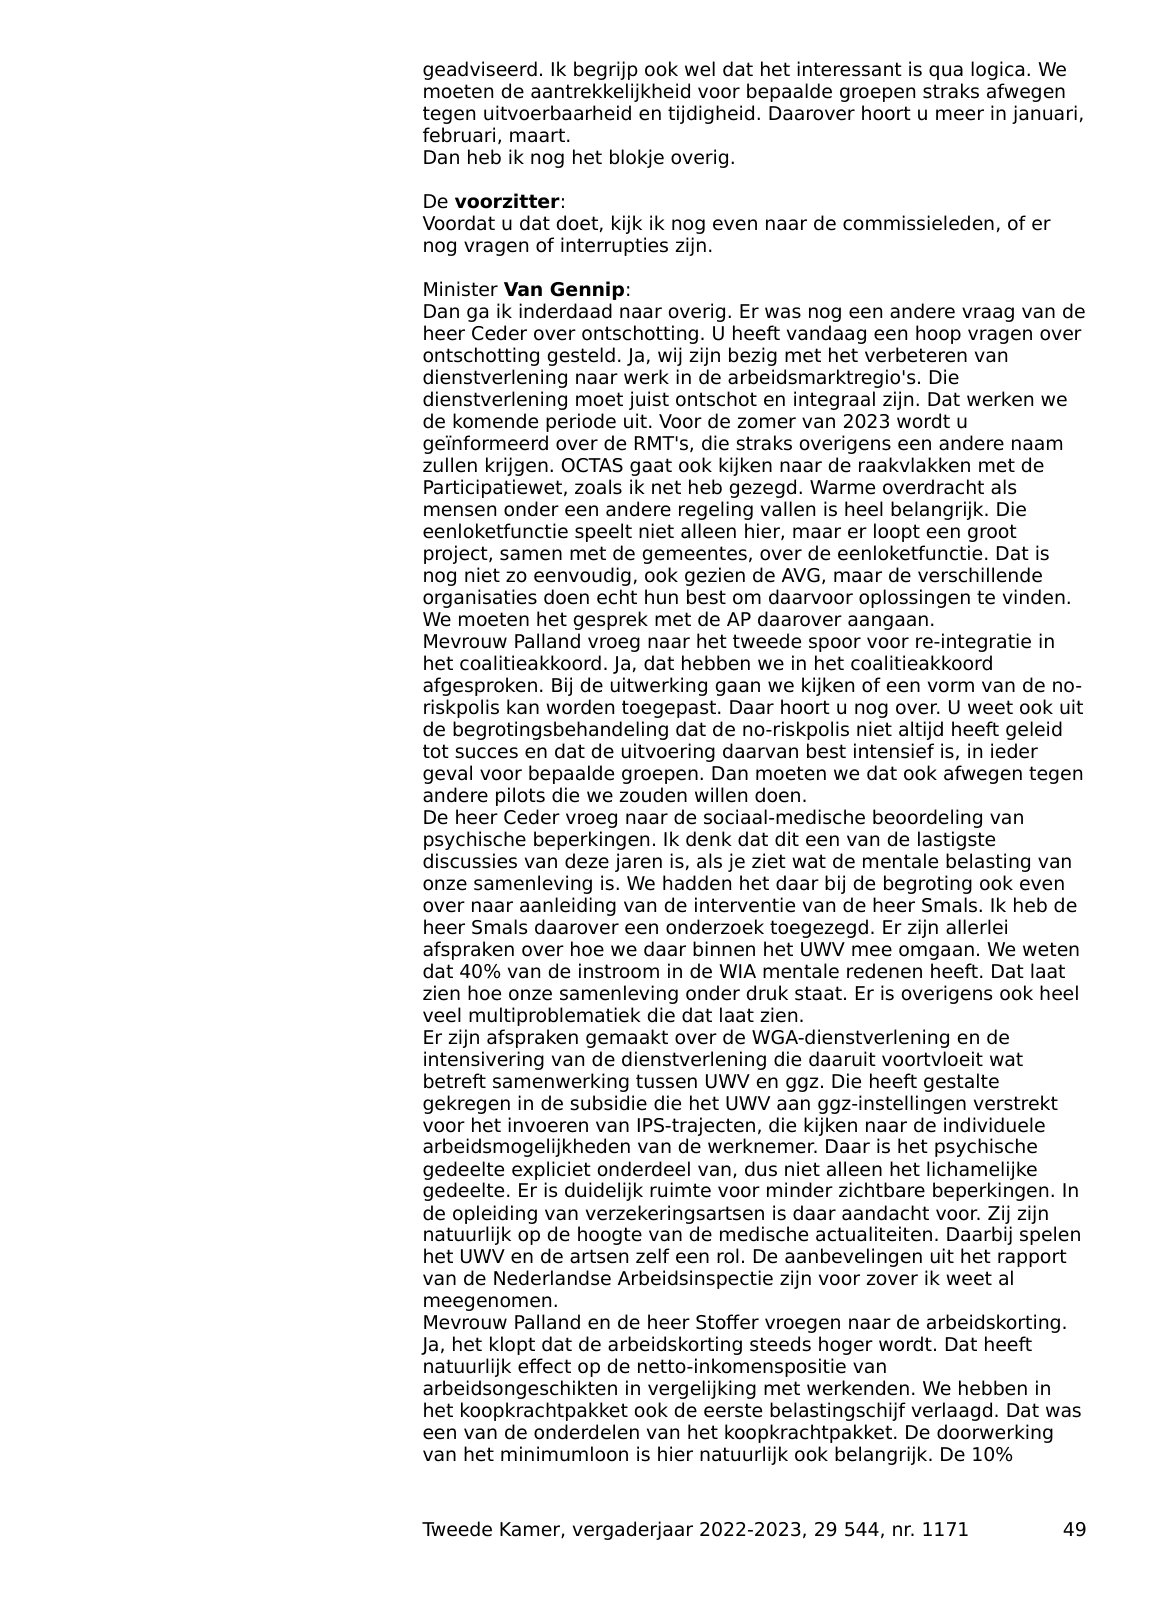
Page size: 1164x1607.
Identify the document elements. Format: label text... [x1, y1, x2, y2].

text Mevrouw Palland vroeg naar het tweede spoor voor re-integratie in het coalitieakkoord. Ja, dat hebben we in het coalitieakkoord afgesproken. Bij de uitwerking gaan we kijken of een vorm van de no-riskpolis kan worden toegepast. Daar hoort u nog over. U weet ook uit de begrotingsbehandeling dat de no-riskpolis niet altijd heeft geleid tot succes en dat de uitvoering daarvan best intensief is, in ieder geval voor bepaalde groepen. Dan moeten we dat ook afwegen tegen andere pilots die we zouden willen doen. [422, 631, 1087, 807]
text Mevrouw Palland en de heer Stoffer vroegen naar de arbeidskorting. Ja, het klopt dat de arbeidskorting steeds hoger wordt. Dat heeft natuurlijk effect op de netto-inkomenspositie van arbeidsongeschikten in vergelijking met werkenden. We hebben in het koopkrachtpakket ook de eerste belastingschijf verlaagd. Dat was een van de onderdelen van het koopkrachtpakket. De doorwerking van het minimumloon is hier natuurlijk ook belangrijk. De 10% [422, 1312, 1087, 1466]
text Voordat u dat doet, kijk ik nog even naar de commissieleden, of er nog vragen of interrupties zijn. [422, 213, 1087, 257]
text De heer Ceder vroeg naar de sociaal-medische beoordeling van psychische beperkingen. Ik denk dat dit een van de lastigste discussies van deze jaren is, als je ziet wat de mentale belasting van onze samenleving is. We hadden het daar bij de begroting ook even over naar aanleiding van de interventie van de heer Smals. Ik heb de heer Smals daarover een onderzoek toegezegd. Er zijn allerlei afspraken over hoe we daar binnen het UWV mee omgaan. We weten dat 40% van de instroom in de WIA mentale redenen heeft. Dat laat zien hoe onze samenleving onder druk staat. Er is overigens ook heel veel multiproblematiek die dat laat zien. [422, 807, 1087, 1027]
text Dan heb ik nog het blokje overig. [422, 147, 1087, 169]
text De voorzitter: [422, 191, 1087, 213]
text Dan ga ik inderdaad naar overig. Er was nog een andere vraag van de heer Ceder over ontschotting. U heeft vandaag een hoop vragen over ontschotting gesteld. Ja, wij zijn bezig met het verbeteren van dienstverlening naar werk in de arbeidsmarktregio's. Die dienstverlening moet juist ontschot en integraal zijn. Dat werken we de komende periode uit. Voor de zomer van 2023 wordt u geïnformeerd over de RMT's, die straks overigens een andere naam zullen krijgen. OCTAS gaat ook kijken naar de raakvlakken met de Participatiewet, zoals ik net heb gezegd. Warme overdracht als mensen onder een andere regeling vallen is heel belangrijk. Die eenloketfunctie speelt niet alleen hier, maar er loopt een groot project, samen met de gemeentes, over de eenloketfunctie. Dat is nog niet zo eenvoudig, ook gezien de AVG, maar de verschillende organisaties doen echt hun best om daarvoor oplossingen te vinden. We moeten het gesprek met de AP daarover aangaan. [422, 301, 1087, 631]
text geadviseerd. Ik begrijp ook wel dat het interessant is qua logica. We moeten de aantrekkelijkheid voor bepaalde groepen straks afwegen tegen uitvoerbaarheid en tijdigheid. Daarover hoort u meer in januari, februari, maart. [422, 59, 1087, 147]
text Minister Van Gennip: [422, 279, 1087, 301]
text Er zijn afspraken gemaakt over de WGA-dienstverlening en de intensivering van de dienstverlening die daaruit voortvloeit wat betreft samenwerking tussen UWV en ggz. Die heeft gestalte gekregen in de subsidie die het UWV aan ggz-instellingen verstrekt voor het invoeren van IPS-trajecten, die kijken naar de individuele arbeidsmogelijkheden van de werknemer. Daar is het psychische gedeelte expliciet onderdeel van, dus niet alleen het lichamelijke gedeelte. Er is duidelijk ruimte voor minder zichtbare beperkingen. In de opleiding van verzekeringsartsen is daar aandacht voor. Zij zijn natuurlijk op de hoogte van de medische actualiteiten. Daarbij spelen het UWV en de artsen zelf een rol. De aanbevelingen uit het rapport van de Nederlandse Arbeidsinspectie zijn voor zover ik weet al meegenomen. [422, 1027, 1087, 1312]
